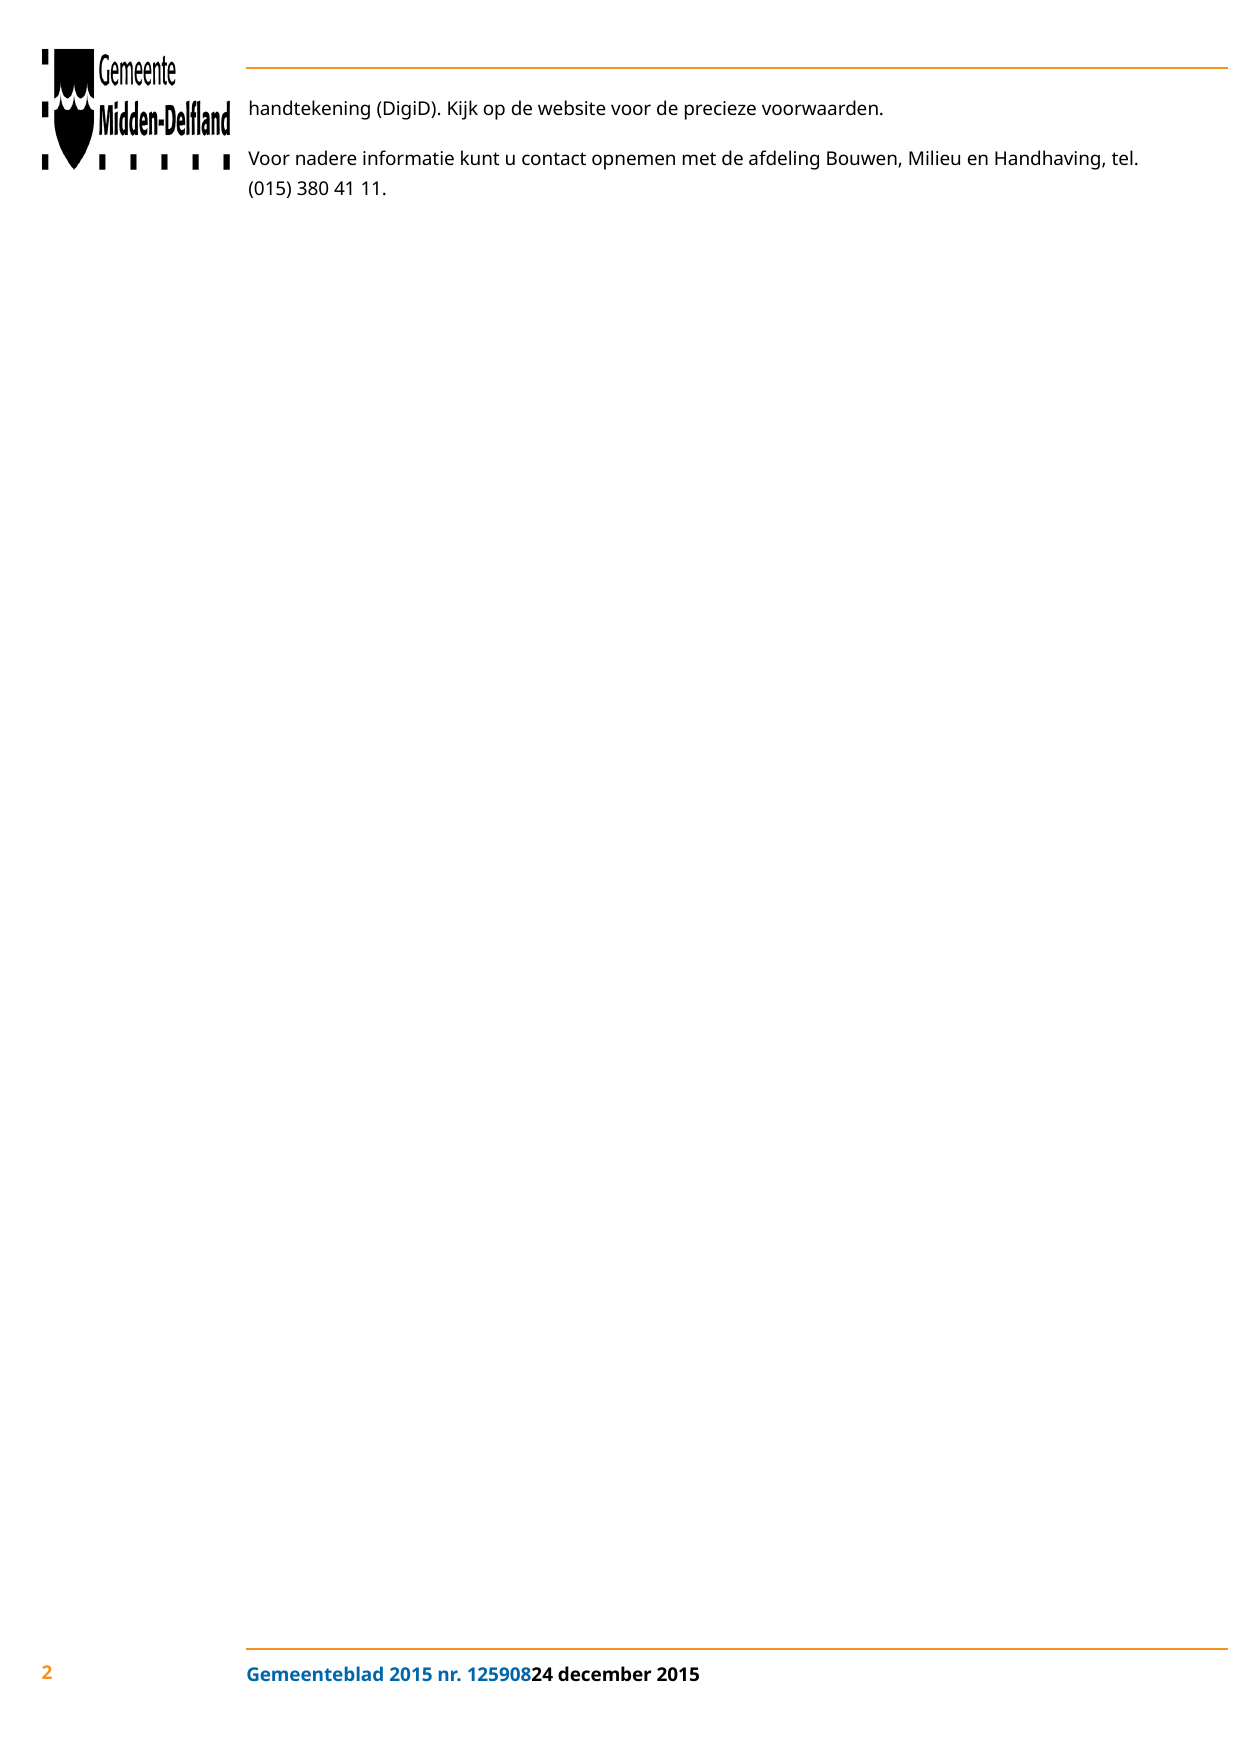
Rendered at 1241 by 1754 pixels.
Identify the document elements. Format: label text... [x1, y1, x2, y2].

text handtekening (DigiD). Kijk op de website voor de precieze voorwaarden. [248, 95, 1152, 121]
picture [41, 47, 231, 172]
text Voor nadere informatie kunt u contact opnemen met de afdeling Bouwen, Milieu en Handhaving, tel. (015) 380 41 11. [248, 145, 1152, 201]
